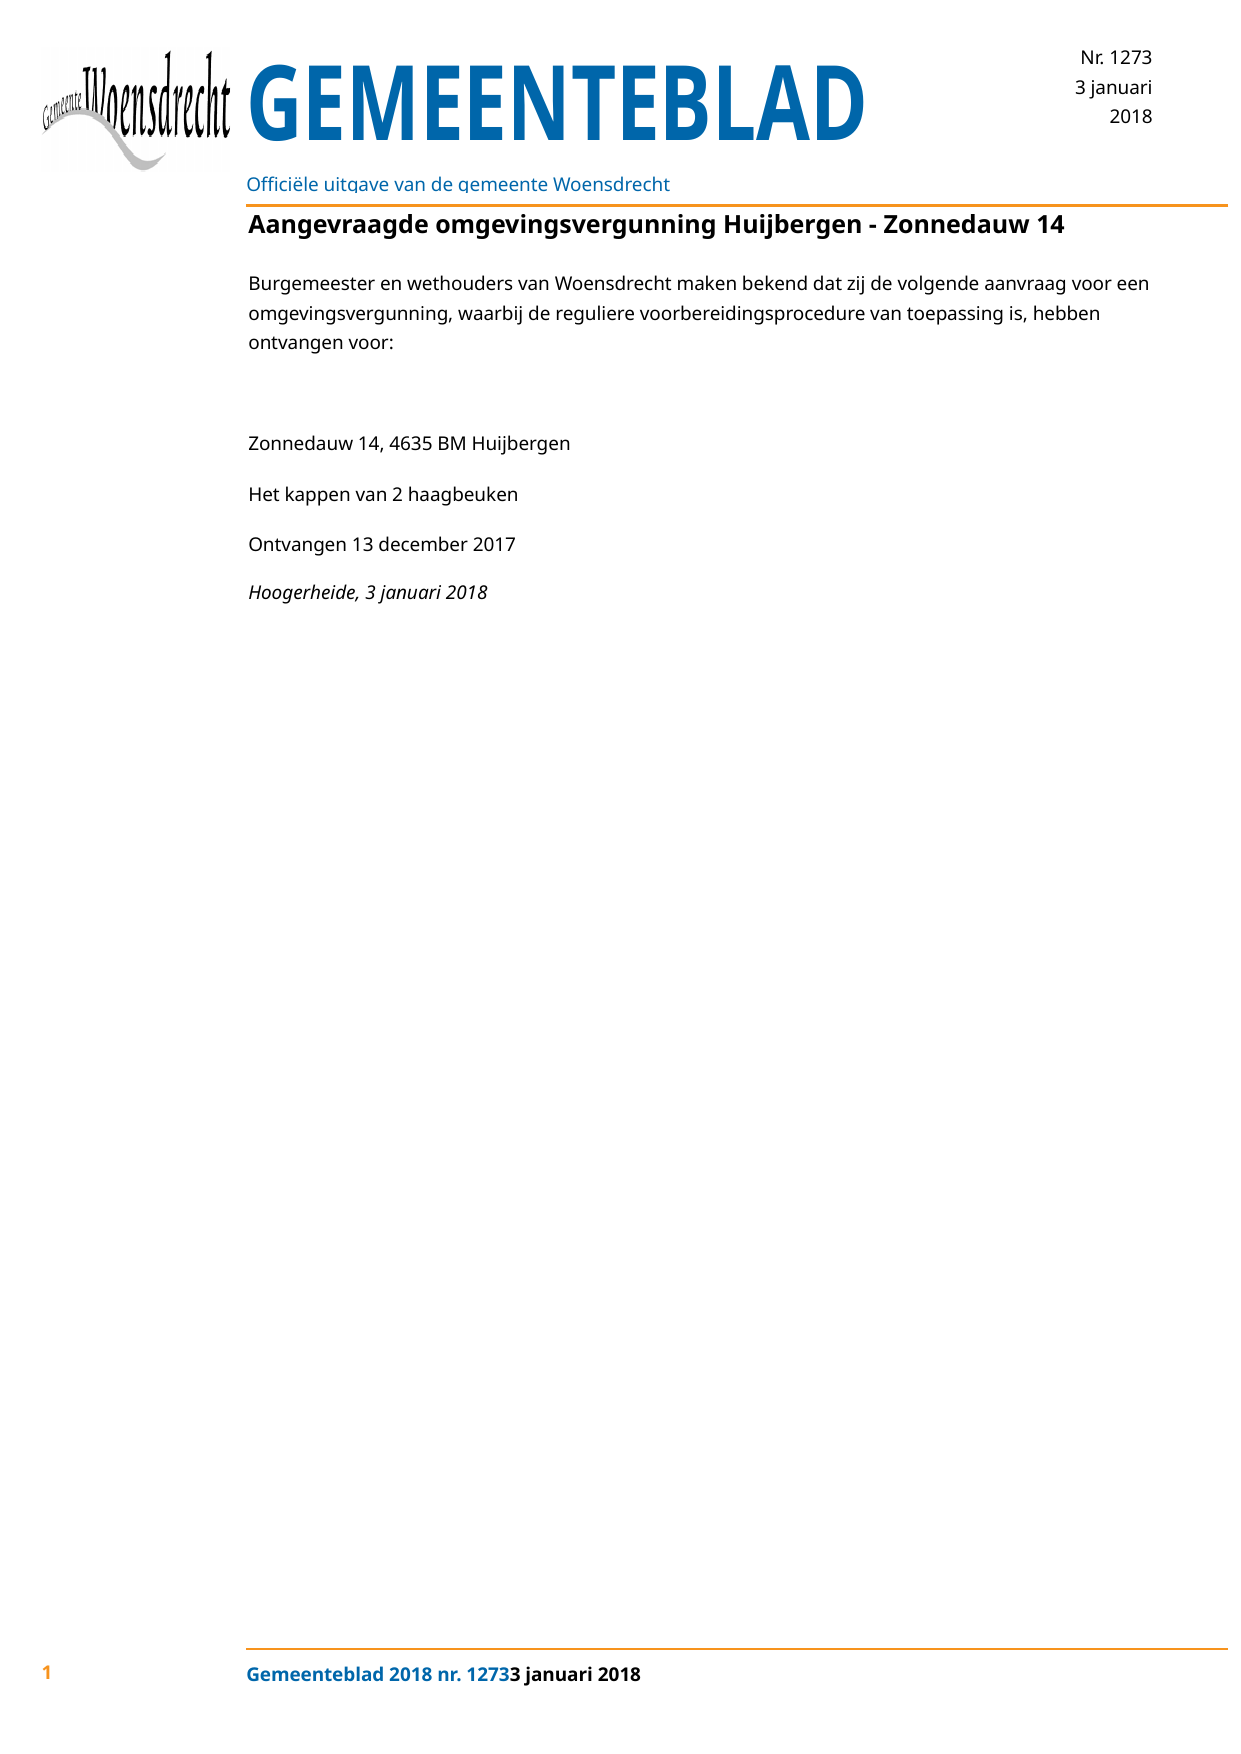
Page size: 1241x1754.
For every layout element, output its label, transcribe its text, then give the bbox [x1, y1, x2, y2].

text Aangevraagde omgevingsvergunning Huijbergen - Zonnedauw 14 [248, 207, 1152, 241]
text Het kappen van 2 haagbeuken [248, 481, 1152, 506]
picture [41, 47, 231, 172]
text Hoogerheide, 3 januari 2018 [248, 579, 1152, 605]
text Ontvangen 13 december 2017 [248, 531, 1152, 557]
text Zonnedauw 14, 4635 BM Huijbergen [248, 430, 1152, 456]
text Burgemeester en wethouders van Woensdrecht maken bekend dat zij de volgende aanvraag voor een omgevingsvergunning, waarbij de reguliere voorbereidingsprocedure van toepassing is, hebben ontvangen voor: [248, 270, 1152, 355]
